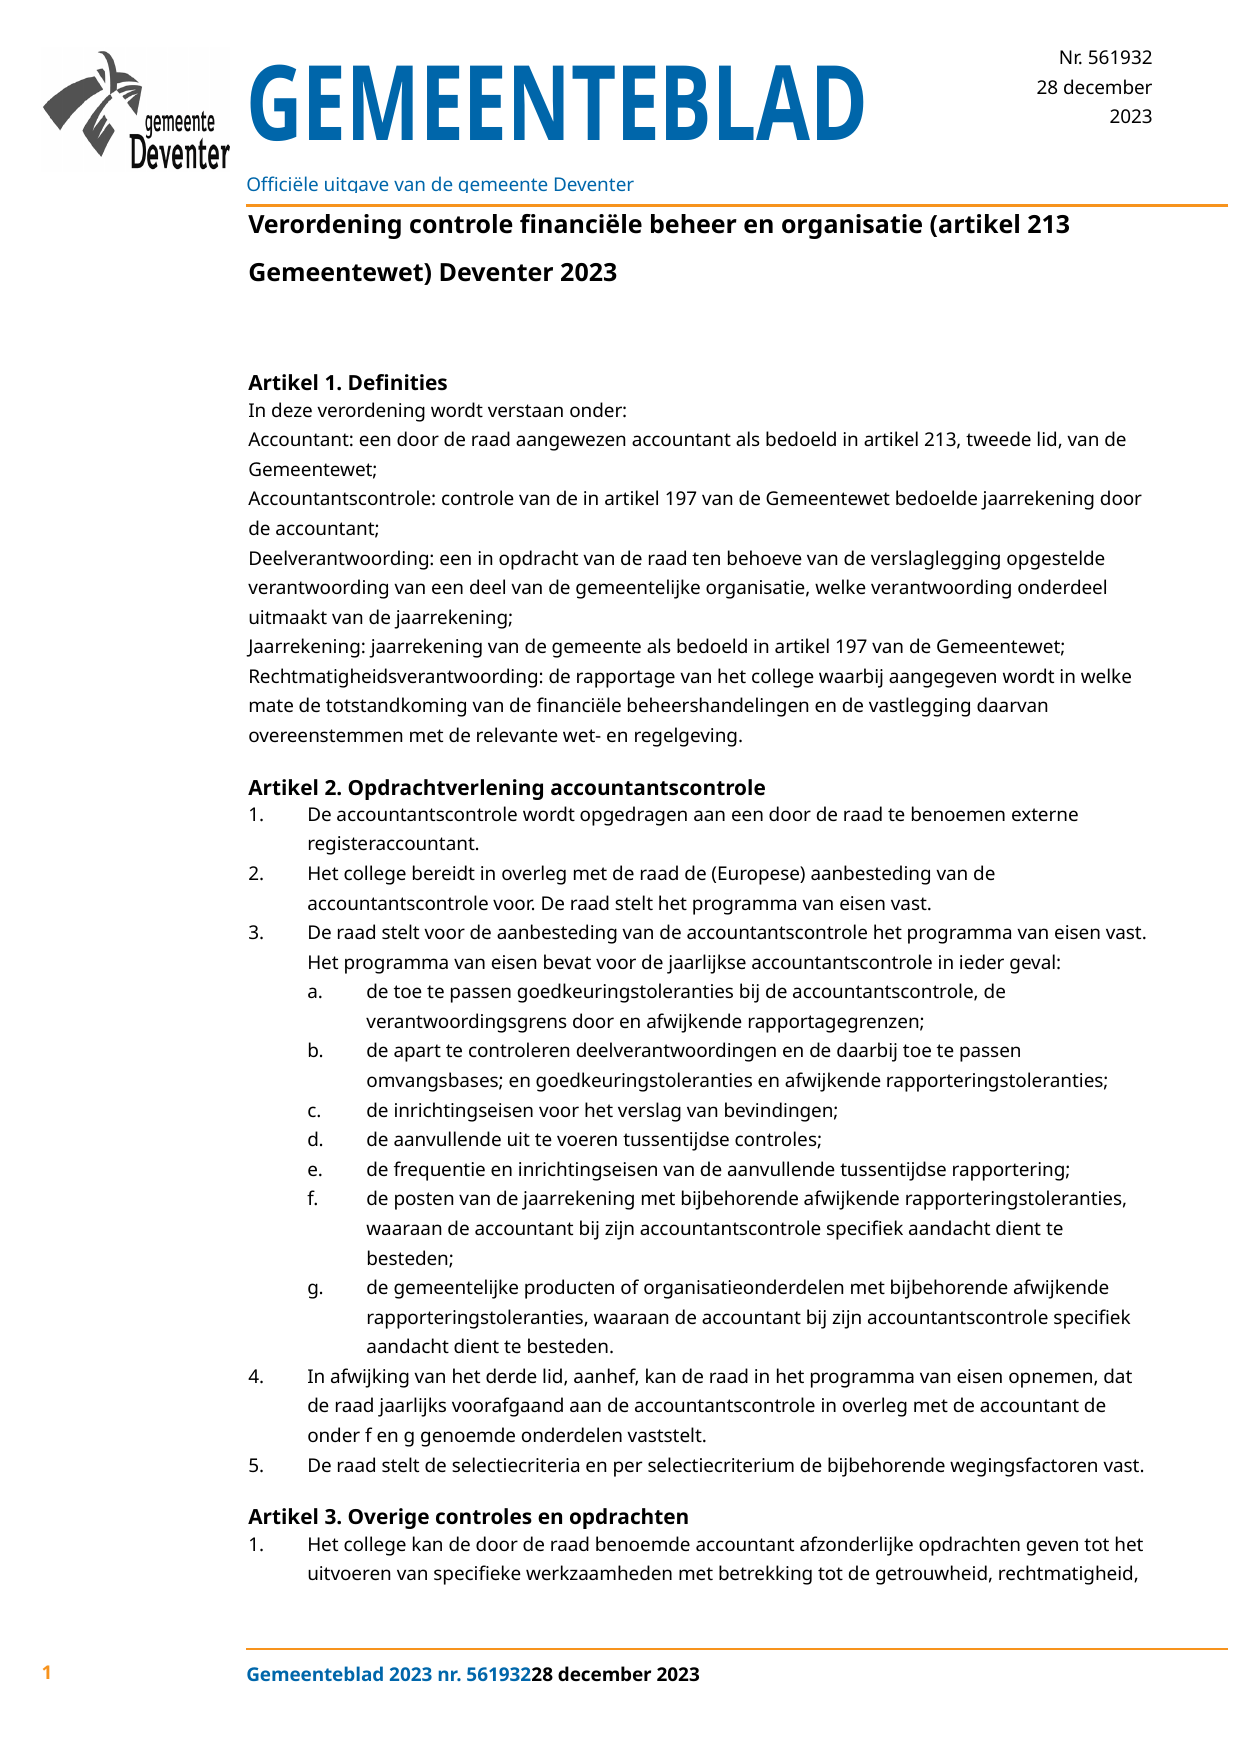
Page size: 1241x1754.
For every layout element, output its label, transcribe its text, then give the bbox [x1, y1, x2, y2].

list In afwijking van het derde lid, aanhef, kan de raad in het programma van eisen opnemen, dat de raad jaarlijks voorafgaand aan de accountantscontrole in overleg met de accountant de onder f en g genoemde onderdelen vaststelt. [248, 1363, 1152, 1448]
list de frequentie en inrichtingseisen van de aanvullende tussentijdse rapportering; [307, 1156, 1152, 1182]
list de aanvullende uit te voeren tussentijdse controles; [307, 1126, 1152, 1152]
list de inrichtingseisen voor het verslag van bevindingen; [307, 1097, 1152, 1123]
list De raad stelt voor de aanbesteding van de accountantscontrole het programma van eisen vast. Het programma van eisen bevat voor de jaarlijkse accountantscontrole in ieder geval: [248, 919, 1152, 975]
list Het college bereidt in overleg met de raad de (Europese) aanbesteding van de accountantscontrole voor. De raad stelt het programma van eisen vast. [248, 860, 1152, 916]
text Accountantscontrole: controle van de in artikel 197 van de Gemeentewet bedoelde jaarrekening door de accountant; [248, 486, 1152, 541]
list Het college kan de door de raad benoemde accountant afzonderlijke opdrachten geven tot het uitvoeren van specifieke werkzaamheden met betrekking tot de getrouwheid, rechtmatigheid, [248, 1531, 1152, 1586]
text Deelverantwoording: een in opdracht van de raad ten behoeve van de verslaglegging opgestelde verantwoording van een deel van de gemeentelijke organisatie, welke verantwoording onderdeel uitmaakt van de jaarrekening; [248, 545, 1152, 629]
text In deze verordening wordt verstaan onder: [248, 397, 1152, 422]
list de toe te passen goedkeuringstoleranties bij de accountantscontrole, de verantwoordingsgrens door en afwijkende rapportagegrenzen; [307, 978, 1152, 1034]
text Jaarrekening: jaarrekening van de gemeente als bedoeld in artikel 197 van de Gemeentewet; [248, 633, 1152, 659]
list de gemeentelijke producten of organisatieonderdelen met bijbehorende afwijkende rapporteringstoleranties, waaraan de accountant bij zijn accountantscontrole specifiek aandacht dient te besteden. [307, 1274, 1152, 1359]
text Artikel 3. Overige controles en opdrachten [248, 1502, 1152, 1531]
list de apart te controleren deelverantwoordingen en de daarbij toe te passen omvangsbases; en goedkeuringstoleranties en afwijkende rapporteringstoleranties; [307, 1038, 1152, 1093]
list De raad stelt de selectiecriteria en per selectiecriterium de bijbehorende wegingsfactoren vast. [248, 1452, 1152, 1478]
list De accountantscontrole wordt opgedragen aan een door de raad te benoemen externe registeraccountant. [248, 801, 1152, 856]
picture [41, 47, 231, 172]
text Verordening controle financiële beheer en organisatie (artikel 213 Gemeentewet) Deventer 2023 [248, 207, 1152, 288]
list de posten van de jaarrekening met bijbehorende afwijkende rapporteringstoleranties, waaraan de accountant bij zijn accountantscontrole specifiek aandacht dient te besteden; [307, 1186, 1152, 1271]
text Rechtmatigheidsverantwoording: de rapportage van het college waarbij aangegeven wordt in welke mate de totstandkoming van de financiële beheershandelingen en de vastlegging daarvan overeenstemmen met de relevante wet- en regelgeving. [248, 663, 1152, 748]
text Accountant: een door de raad aangewezen accountant als bedoeld in artikel 213, tweede lid, van de Gemeentewet; [248, 426, 1152, 482]
text Artikel 1. Definities [248, 368, 1152, 397]
text Artikel 2. Opdrachtverlening accountantscontrole [248, 773, 1152, 801]
